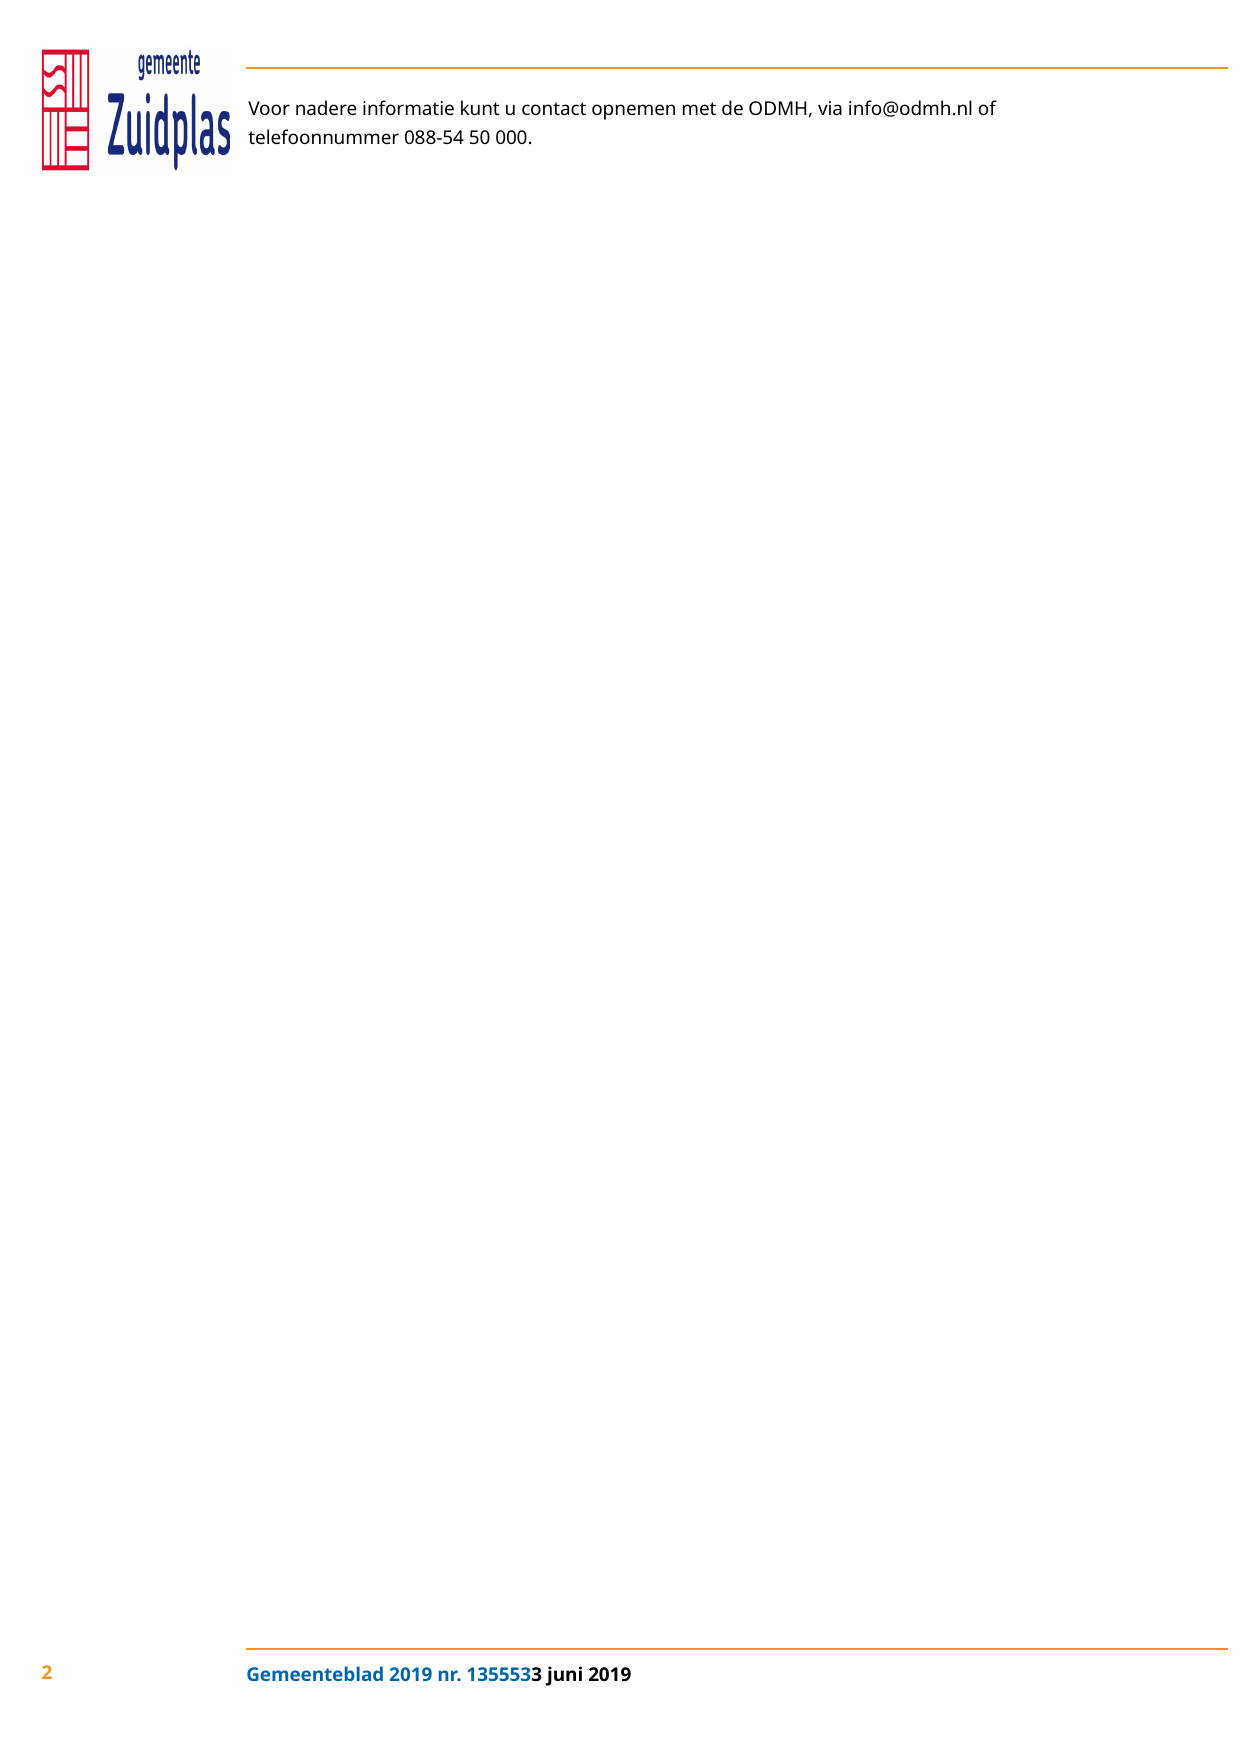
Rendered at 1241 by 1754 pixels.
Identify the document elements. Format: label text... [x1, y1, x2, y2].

picture [41, 47, 231, 172]
text Voor nadere informatie kunt u contact opnemen met de ODMH, via info@odmh.nl of telefoonnummer 088-54 50 000. [248, 95, 1152, 150]
